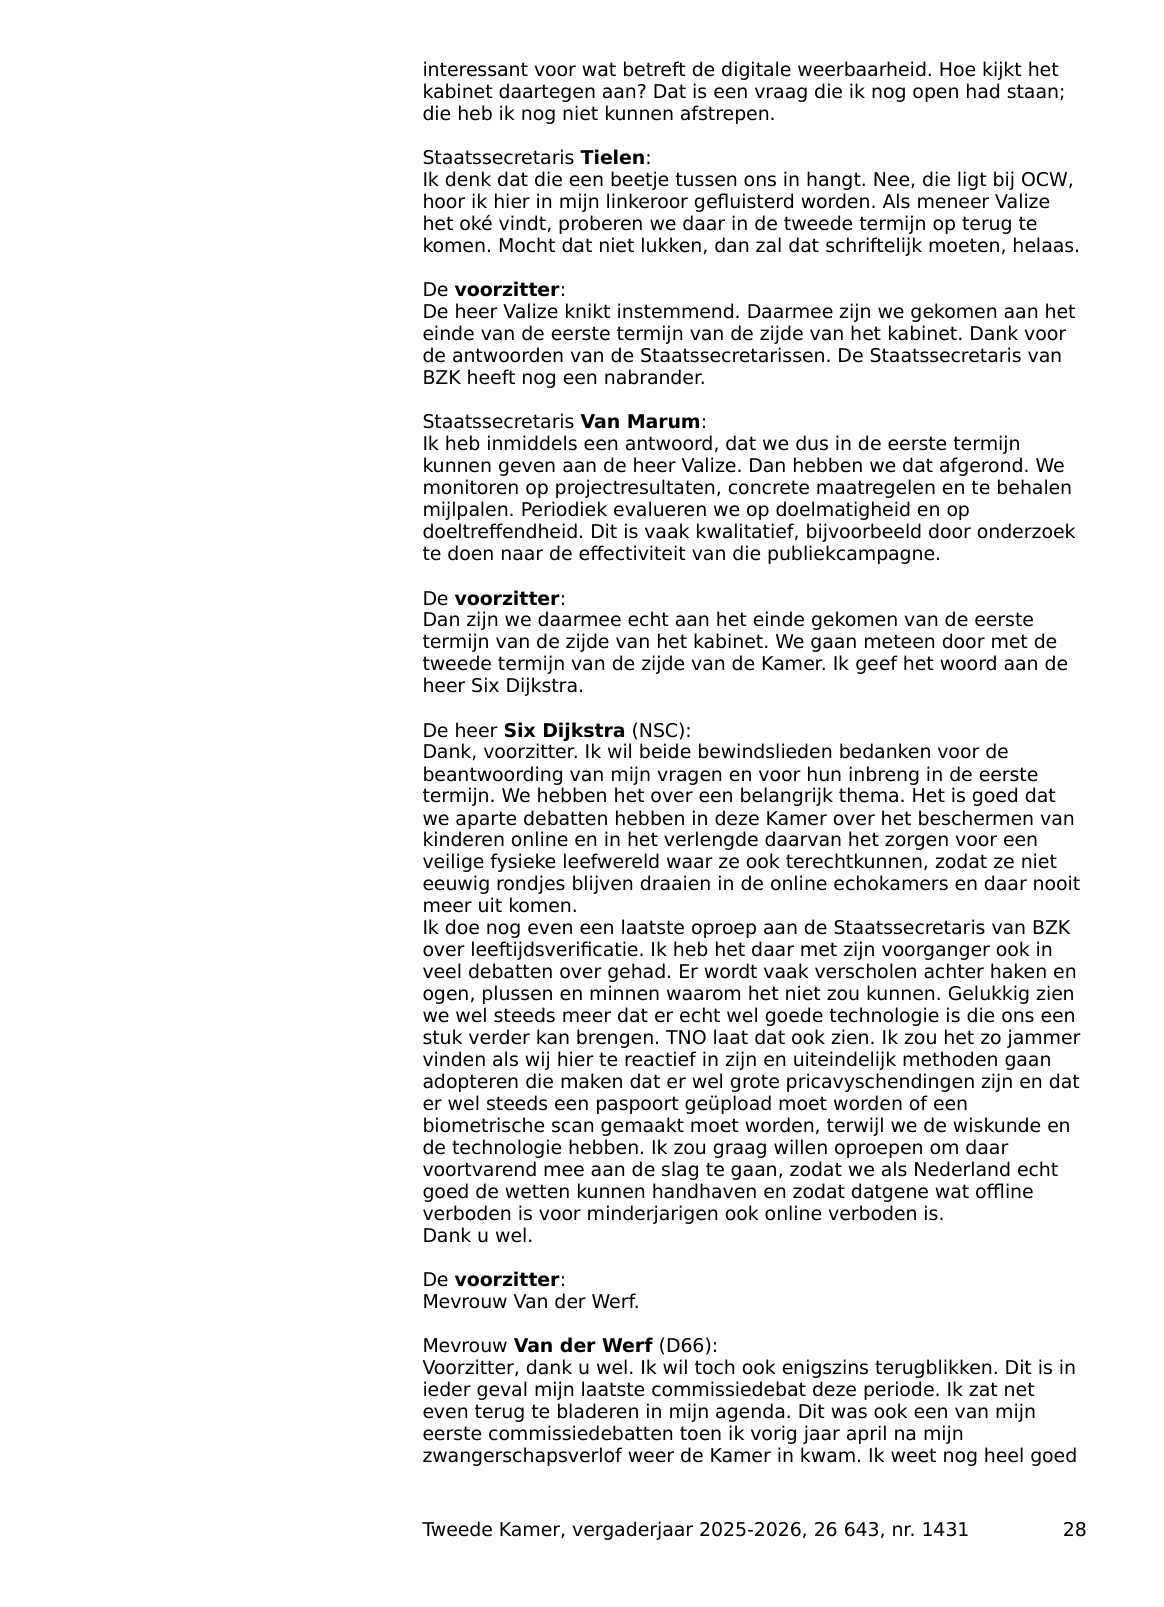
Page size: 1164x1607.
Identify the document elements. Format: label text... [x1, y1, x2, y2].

text Ik heb inmiddels een antwoord, dat we dus in de eerste termijn kunnen geven aan de heer Valize. Dan hebben we dat afgerond. We monitoren op projectresultaten, concrete maatregelen en te behalen mijlpalen. Periodiek evalueren we op doelmatigheid en op doeltreffendheid. Dit is vaak kwalitatief, bijvoorbeeld door onderzoek te doen naar de effectiviteit van die publiekcampagne. [422, 433, 1087, 565]
text De heer Six Dijkstra (NSC): [422, 719, 1087, 741]
text Dank u wel. [422, 1225, 1087, 1247]
text De heer Valize knikt instemmend. Daarmee zijn we gekomen aan het einde van de eerste termijn van de zijde van het kabinet. Dank voor de antwoorden van de Staatssecretarissen. De Staatssecretaris van BZK heeft nog een nabrander. [422, 301, 1087, 389]
text Mevrouw Van der Werf. [422, 1291, 1087, 1313]
text De voorzitter: [422, 1269, 1087, 1291]
text De voorzitter: [422, 279, 1087, 301]
text Voorzitter, dank u wel. Ik wil toch ook enigszins terugblikken. Dit is in ieder geval mijn laatste commissiedebat deze periode. Ik zat net even terug te bladeren in mijn agenda. Dit was ook een van mijn eerste commissiedebatten toen ik vorig jaar april na mijn zwangerschapsverlof weer de Kamer in kwam. Ik weet nog heel goed [422, 1357, 1087, 1467]
text Staatssecretaris Tielen: [422, 147, 1087, 169]
text Ik denk dat die een beetje tussen ons in hangt. Nee, die ligt bij OCW, hoor ik hier in mijn linkeroor gefluisterd worden. Als meneer Valize het oké vindt, proberen we daar in de tweede termijn op terug te komen. Mocht dat niet lukken, dan zal dat schriftelijk moeten, helaas. [422, 169, 1087, 257]
text Dan zijn we daarmee echt aan het einde gekomen van de eerste termijn van de zijde van het kabinet. We gaan meteen door met de tweede termijn van de zijde van de Kamer. Ik geef het woord aan de heer Six Dijkstra. [422, 609, 1087, 697]
text Staatssecretaris Van Marum: [422, 411, 1087, 433]
text De voorzitter: [422, 587, 1087, 609]
text Mevrouw Van der Werf (D66): [422, 1335, 1087, 1357]
text Ik doe nog even een laatste oproep aan de Staatssecretaris van BZK over leeftijdsverificatie. Ik heb het daar met zijn voorganger ook in veel debatten over gehad. Er wordt vaak verscholen achter haken en ogen, plussen en minnen waarom het niet zou kunnen. Gelukkig zien we wel steeds meer dat er echt wel goede technologie is die ons een stuk verder kan brengen. TNO laat dat ook zien. Ik zou het zo jammer vinden als wij hier te reactief in zijn en uiteindelijk methoden gaan adopteren die maken dat er wel grote pricavyschendingen zijn en dat er wel steeds een paspoort geüpload moet worden of een biometrische scan gemaakt moet worden, terwijl we de wiskunde en de technologie hebben. Ik zou graag willen oproepen om daar voortvarend mee aan de slag te gaan, zodat we als Nederland echt goed de wetten kunnen handhaven en zodat datgene wat offline verboden is voor minderjarigen ook online verboden is. [422, 917, 1087, 1225]
text interessant voor wat betreft de digitale weerbaarheid. Hoe kijkt het kabinet daartegen aan? Dat is een vraag die ik nog open had staan; die heb ik nog niet kunnen afstrepen. [422, 59, 1087, 125]
text Dank, voorzitter. Ik wil beide bewindslieden bedanken voor de beantwoording van mijn vragen en voor hun inbreng in de eerste termijn. We hebben het over een belangrijk thema. Het is goed dat we aparte debatten hebben in deze Kamer over het beschermen van kinderen online en in het verlengde daarvan het zorgen voor een veilige fysieke leefwereld waar ze ook terechtkunnen, zodat ze niet eeuwig rondjes blijven draaien in de online echokamers en daar nooit meer uit komen. [422, 741, 1087, 917]
